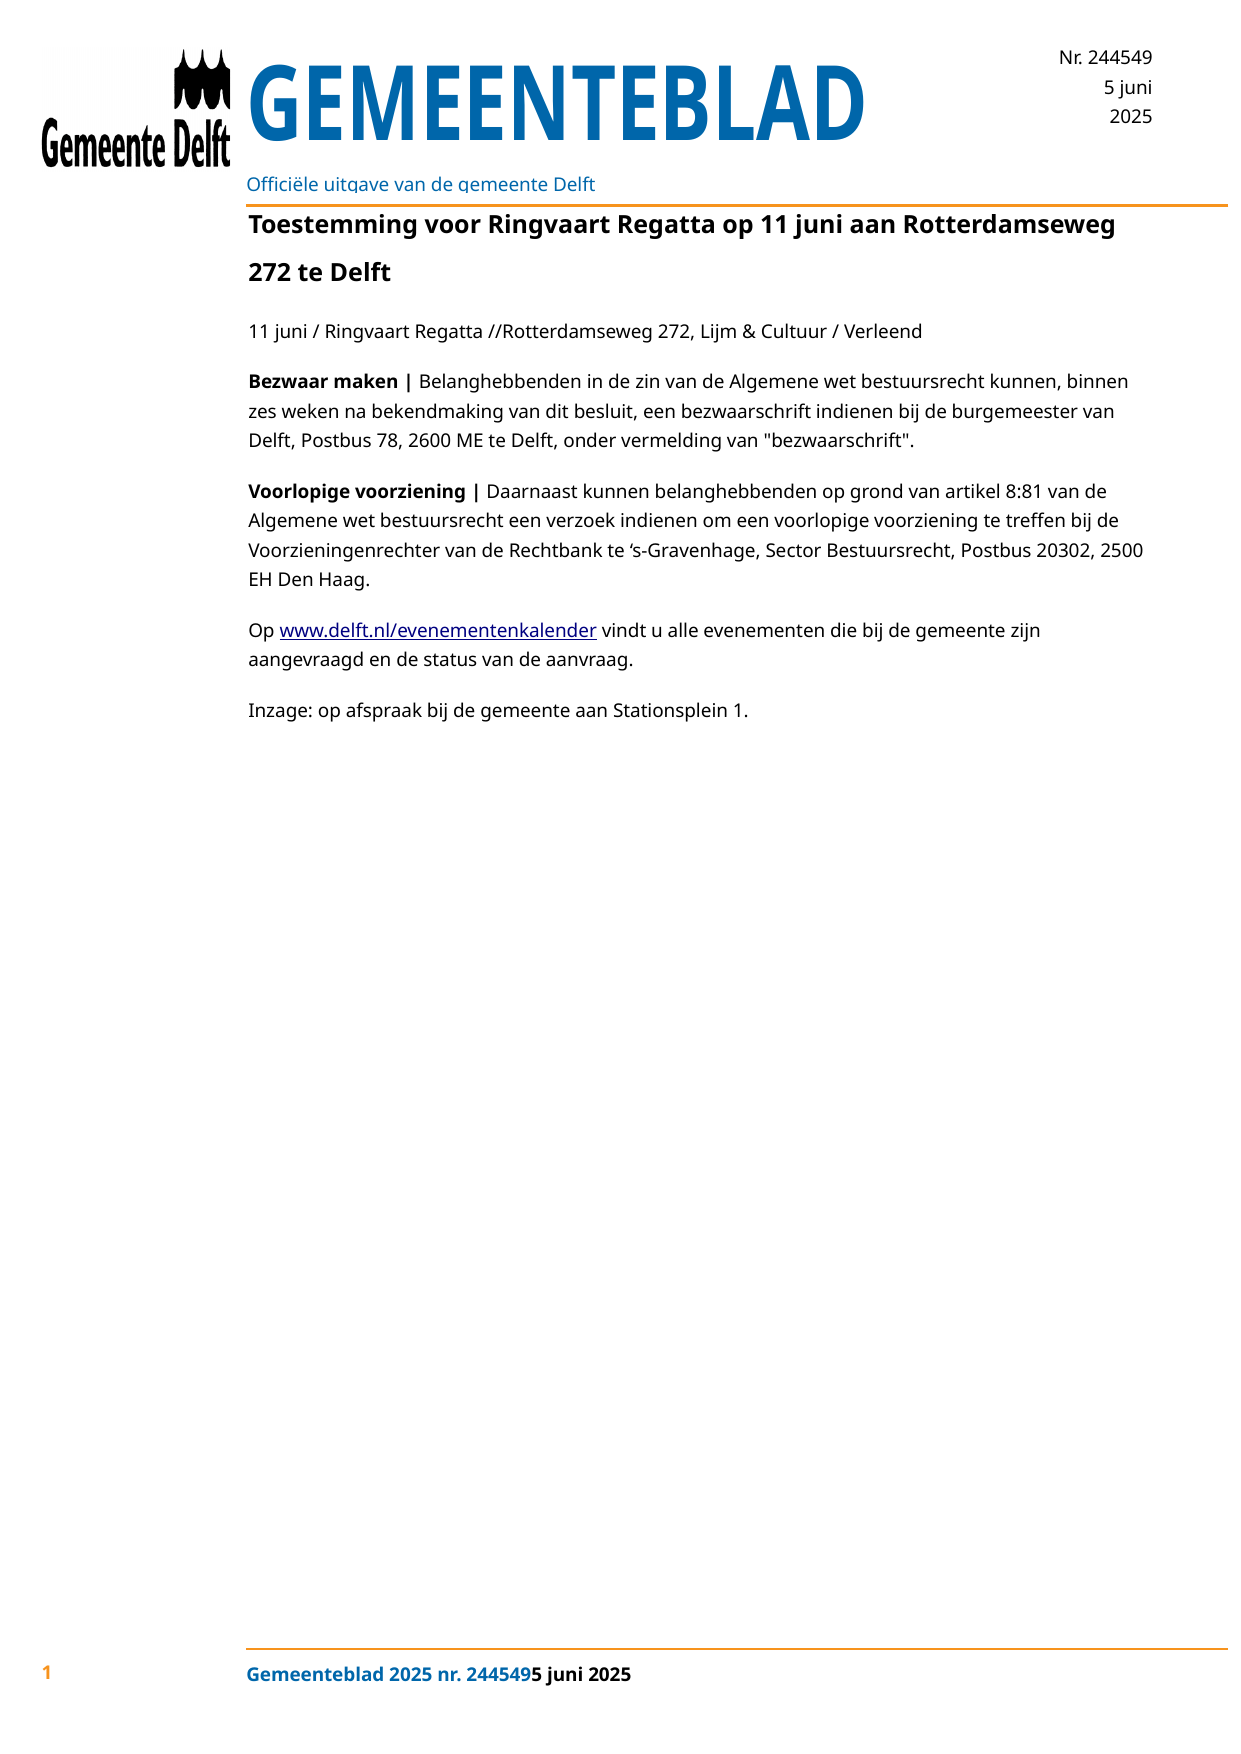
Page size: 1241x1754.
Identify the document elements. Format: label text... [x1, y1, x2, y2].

text Op www.delft.nl/evenementenkalender vindt u alle evenementen die bij de gemeente zijn aangevraagd en de status van de aanvraag. [248, 617, 1152, 672]
text Toestemming voor Ringvaart Regatta op 11 juni aan Rotterdamseweg 272 te Delft [248, 207, 1152, 288]
text Inzage: op afspraak bij de gemeente aan Stationsplein 1. [248, 697, 1152, 723]
text Bezwaar maken | Belanghebbenden in de zin van de Algemene wet bestuursrecht kunnen, binnen zes weken na bekendmaking van dit besluit, een bezwaarschrift indienen bij de burgemeester van Delft, Postbus 78, 2600 ME te Delft, onder vermelding van "bezwaarschrift". [248, 368, 1152, 453]
text Voorlopige voorziening | Daarnaast kunnen belanghebbenden op grond van artikel 8:81 van de Algemene wet bestuursrecht een verzoek indienen om een voorlopige voorziening te treffen bij de Voorzieningenrechter van de Rechtbank te ‘s-Gravenhage, Sector Bestuursrecht, Postbus 20302, 2500 EH Den Haag. [248, 478, 1152, 592]
picture [41, 47, 231, 172]
text 11 juni / Ringvaart Regatta //Rotterdamseweg 272, Lijm & Cultuur / Verleend [248, 318, 1152, 344]
